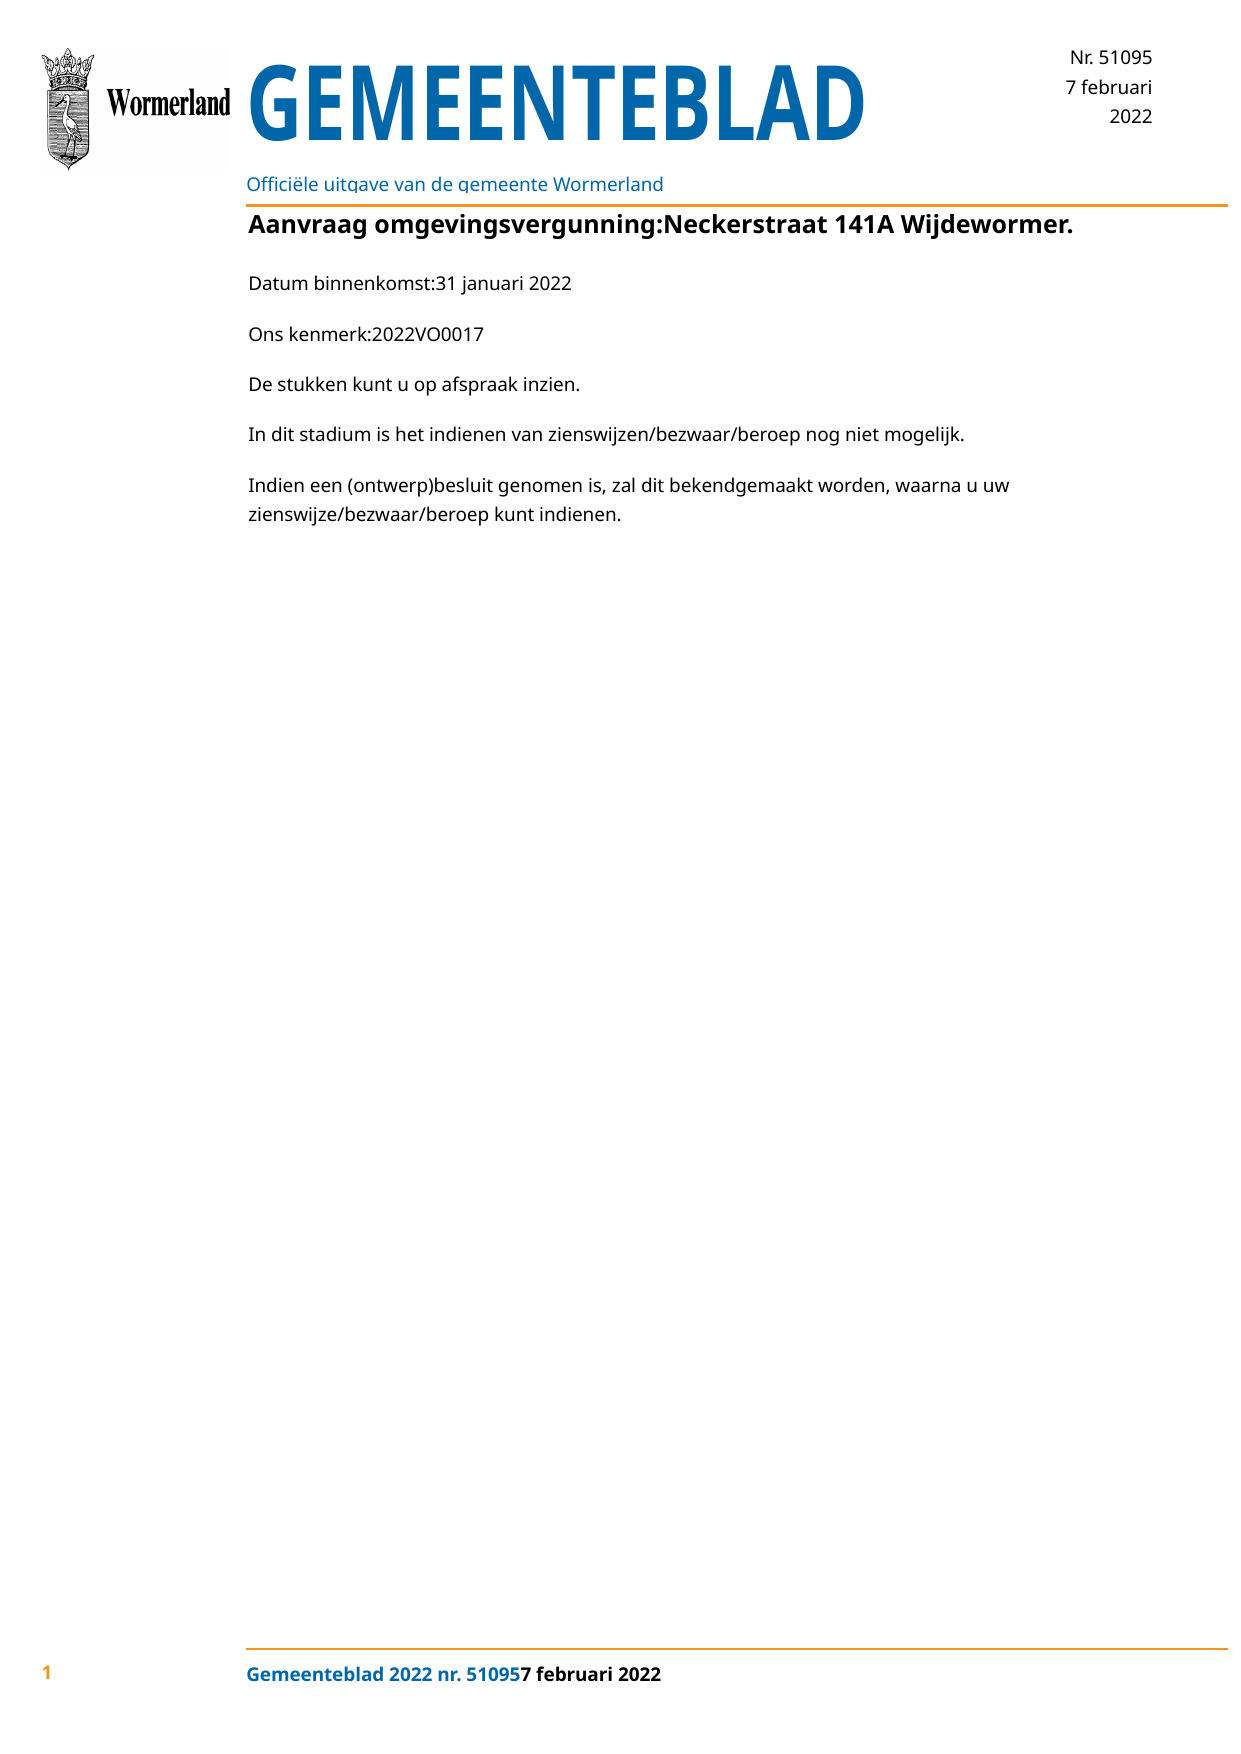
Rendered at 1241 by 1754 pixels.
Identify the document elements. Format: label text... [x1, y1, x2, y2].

text Ons kenmerk:2022VO0017 [248, 321, 1152, 346]
text In dit stadium is het indienen van zienswijzen/bezwaar/beroep nog niet mogelijk. [248, 422, 1152, 447]
text Aanvraag omgevingsvergunning:Neckerstraat 141A Wijdewormer. [248, 207, 1152, 241]
text Indien een (ontwerp)besluit genomen is, zal dit bekendgemaakt worden, waarna u uw zienswijze/bezwaar/beroep kunt indienen. [248, 472, 1152, 527]
picture [41, 47, 231, 172]
text Datum binnenkomst:31 januari 2022 [248, 270, 1152, 296]
text De stukken kunt u op afspraak inzien. [248, 371, 1152, 397]
